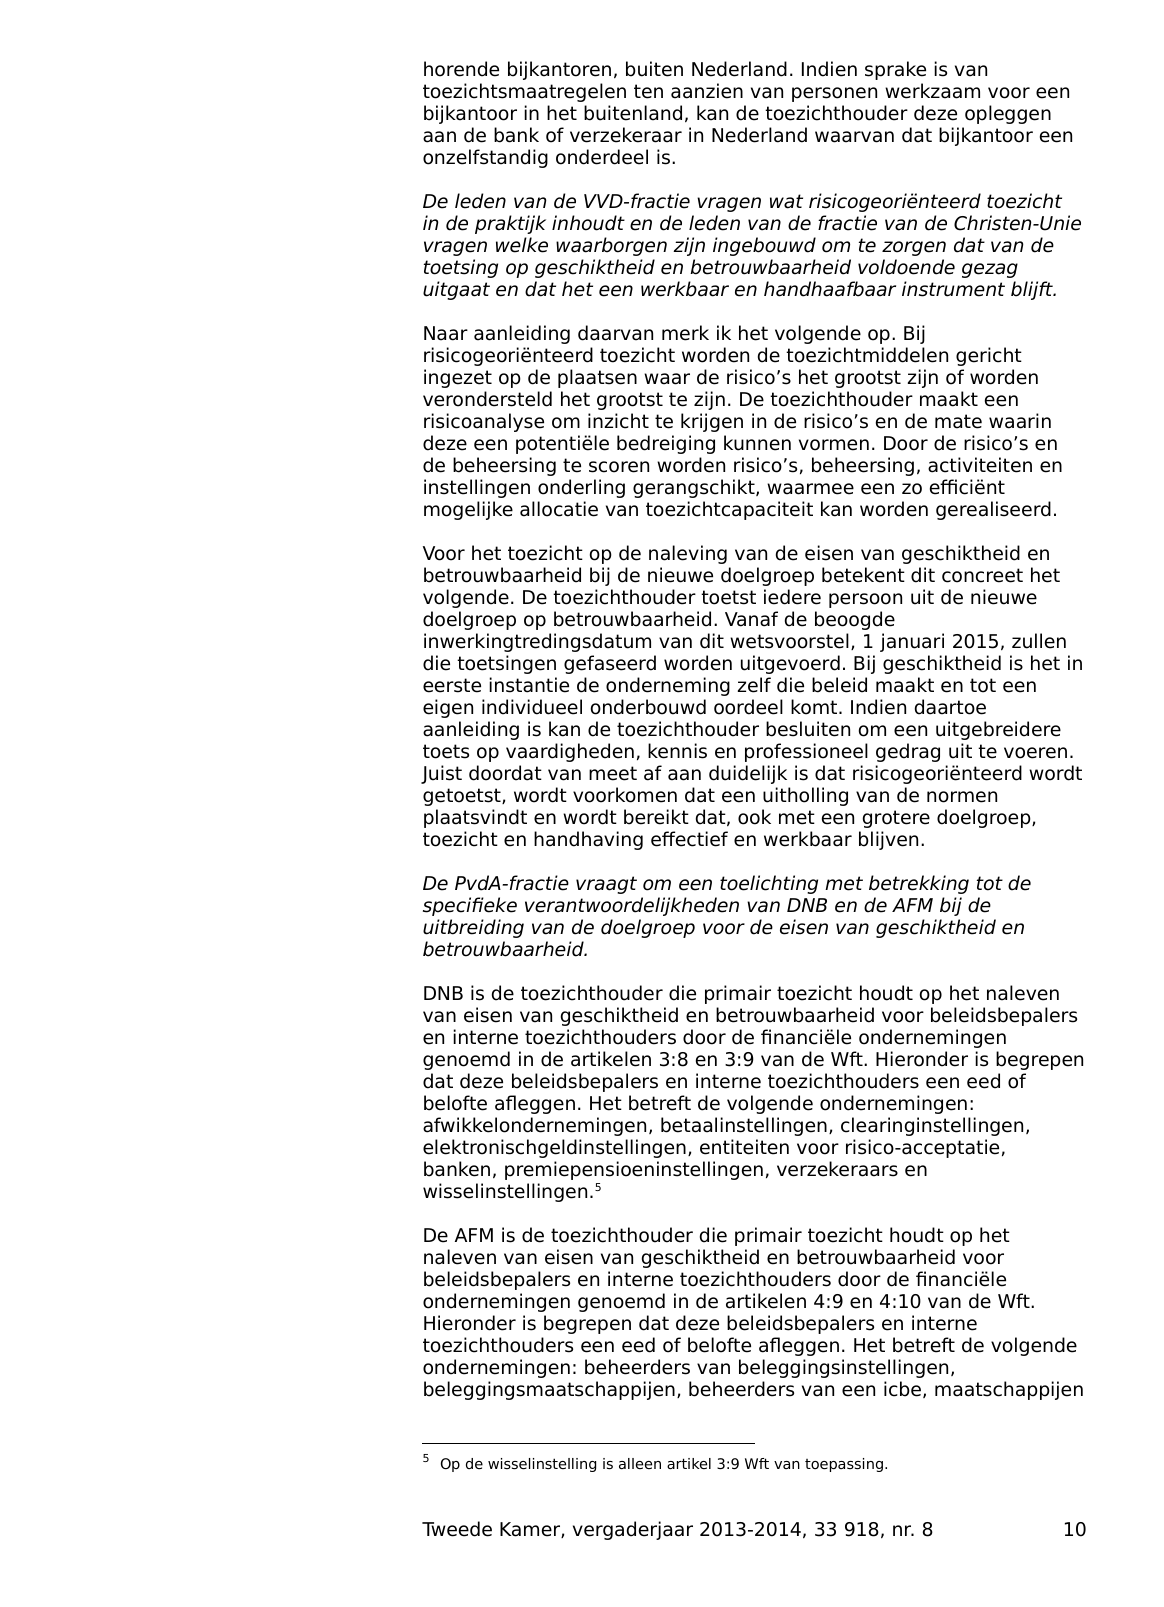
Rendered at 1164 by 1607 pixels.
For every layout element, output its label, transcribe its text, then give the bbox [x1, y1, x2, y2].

text De AFM is de toezichthouder die primair toezicht houdt op het naleven van eisen van geschiktheid en betrouwbaarheid voor beleidsbepalers en interne toezichthouders door de financiële ondernemingen genoemd in de artikelen 4:9 en 4:10 van de Wft. Hieronder is begrepen dat deze beleidsbepalers en interne toezichthouders een eed of belofte afleggen. Het betreft de volgende ondernemingen: beheerders van beleggingsinstellingen, beleggingsmaatschappijen, beheerders van een icbe, maatschappijen [422, 1225, 1087, 1401]
text Naar aanleiding daarvan merk ik het volgende op. Bij risicogeoriënteerd toezicht worden de toezichtmiddelen gericht ingezet op de plaatsen waar de risico’s het grootst zijn of worden verondersteld het grootst te zijn. De toezichthouder maakt een risicoanalyse om inzicht te krijgen in de risico’s en de mate waarin deze een potentiële bedreiging kunnen vormen. Door de risico’s en de beheersing te scoren worden risico’s, beheersing, activiteiten en instellingen onderling gerangschikt, waarmee een zo efficiënt mogelijke allocatie van toezichtcapaciteit kan worden gerealiseerd. [422, 323, 1087, 521]
text Op de wisselinstelling is alleen artikel 3:9 Wft van toepassing. [422, 1452, 1087, 1474]
text horende bijkantoren, buiten Nederland. Indien sprake is van toezichtsmaatregelen ten aanzien van personen werkzaam voor een bijkantoor in het buitenland, kan de toezichthouder deze opleggen aan de bank of verzekeraar in Nederland waarvan dat bijkantoor een onzelfstandig onderdeel is. [422, 59, 1087, 169]
text De PvdA-fractie vraagt om een toelichting met betrekking tot de specifieke verantwoordelijkheden van DNB en de AFM bij de uitbreiding van de doelgroep voor de eisen van geschiktheid en betrouwbaarheid. [422, 873, 1087, 961]
text De leden van de VVD-fractie vragen wat risicogeoriënteerd toezicht in de praktijk inhoudt en de leden van de fractie van de Christen-Unie vragen welke waarborgen zijn ingebouwd om te zorgen dat van de toetsing op geschiktheid en betrouwbaarheid voldoende gezag uitgaat en dat het een werkbaar en handhaafbaar instrument blijft. [422, 191, 1087, 301]
text DNB is de toezichthouder die primair toezicht houdt op het naleven van eisen van geschiktheid en betrouwbaarheid voor beleidsbepalers en interne toezichthouders door de financiële ondernemingen genoemd in de artikelen 3:8 en 3:9 van de Wft. Hieronder is begrepen dat deze beleidsbepalers en interne toezichthouders een eed of belofte afleggen. Het betreft de volgende ondernemingen: afwikkelondernemingen, betaalinstellingen, clearinginstellingen, elektronischgeldinstellingen, entiteiten voor risico-acceptatie, banken, premiepensioeninstellingen, verzekeraars en wisselinstellingen. [422, 983, 1087, 1203]
text Voor het toezicht op de naleving van de eisen van geschiktheid en betrouwbaarheid bij de nieuwe doelgroep betekent dit concreet het volgende. De toezichthouder toetst iedere persoon uit de nieuwe doelgroep op betrouwbaarheid. Vanaf de beoogde inwerkingtredingsdatum van dit wetsvoorstel, 1 januari 2015, zullen die toetsingen gefaseerd worden uitgevoerd. Bij geschiktheid is het in eerste instantie de onderneming zelf die beleid maakt en tot een eigen individueel onderbouwd oordeel komt. Indien daartoe aanleiding is kan de toezichthouder besluiten om een uitgebreidere toets op vaardigheden, kennis en professioneel gedrag uit te voeren. Juist doordat van meet af aan duidelijk is dat risicogeoriënteerd wordt getoetst, wordt voorkomen dat een uitholling van de normen plaatsvindt en wordt bereikt dat, ook met een grotere doelgroep, toezicht en handhaving effectief en werkbaar blijven. [422, 543, 1087, 851]
